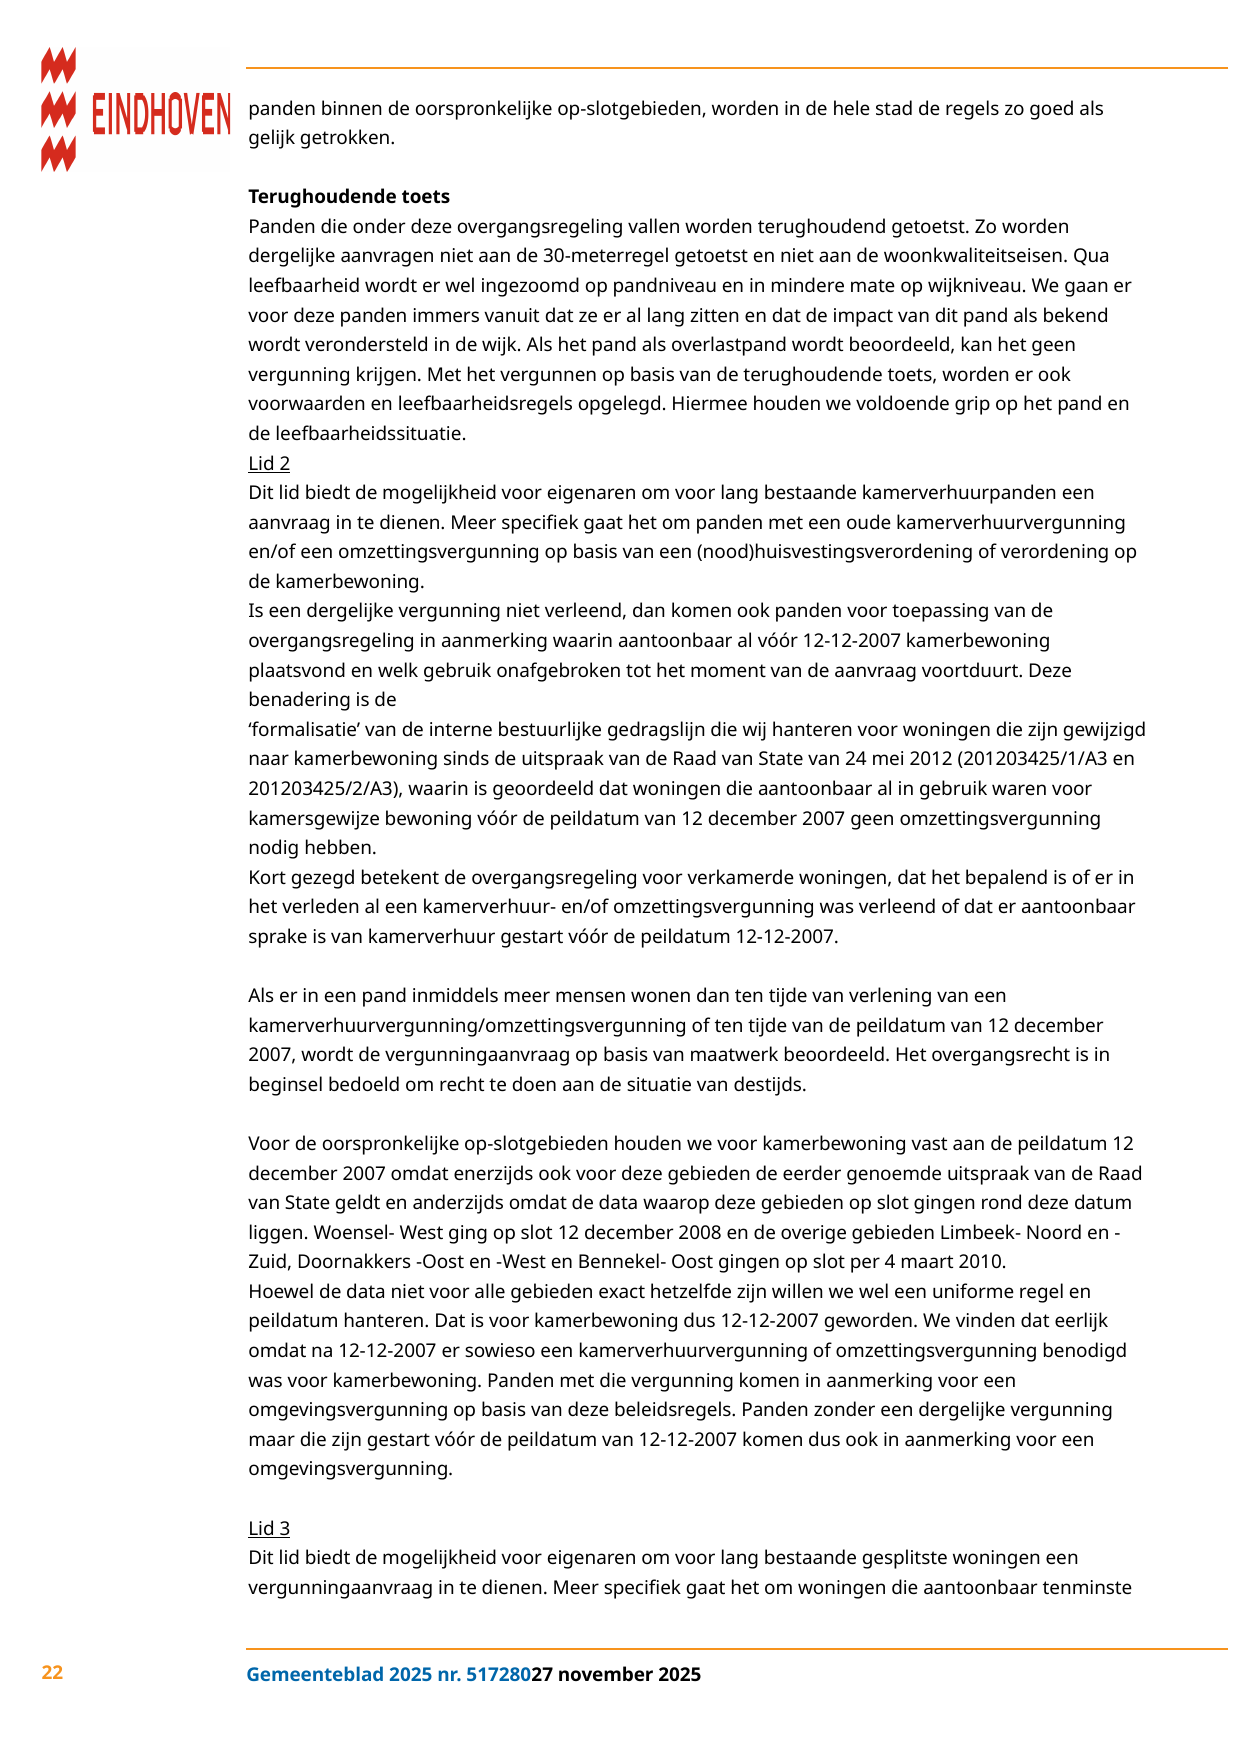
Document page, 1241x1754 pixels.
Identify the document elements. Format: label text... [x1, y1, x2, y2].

picture [41, 47, 231, 172]
text Terughoudende toets [248, 183, 1152, 209]
text Dit lid biedt de mogelijkheid voor eigenaren om voor lang bestaande kamerverhuurpanden een aanvraag in te dienen. Meer specifiek gaat het om panden met een oude kamerverhuurvergunning en/of een omzettingsvergunning op basis van een (nood)huisvestingsverordening of verordening op de kamerbewoning. [248, 479, 1152, 594]
text Als er in een pand inmiddels meer mensen wonen dan ten tijde van verlening van een kamerverhuurvergunning/omzettingsvergunning of ten tijde van de peildatum van 12 december 2007, wordt de vergunningaanvraag op basis van maatwerk beoordeeld. Het overgangsrecht is in beginsel bedoeld om recht te doen aan de situatie van destijds. [248, 982, 1152, 1097]
text Panden die onder deze overgangsregeling vallen worden terughoudend getoetst. Zo worden dergelijke aanvragen niet aan de 30-meterregel getoetst en niet aan de woonkwaliteitseisen. Qua leefbaarheid wordt er wel ingezoomd op pandniveau en in mindere mate op wijkniveau. We gaan er voor deze panden immers vanuit dat ze er al lang zitten en dat de impact van dit pand als bekend wordt verondersteld in de wijk. Als het pand als overlastpand wordt beoordeeld, kan het geen vergunning krijgen. Met het vergunnen op basis van de terughoudende toets, worden er ook voorwaarden en leefbaarheidsregels opgelegd. Hiermee houden we voldoende grip op het pand en de leefbaarheidssituatie. [248, 213, 1152, 446]
text Hoewel de data niet voor alle gebieden exact hetzelfde zijn willen we wel een uniforme regel en peildatum hanteren. Dat is voor kamerbewoning dus 12-12-2007 geworden. We vinden dat eerlijk omdat na 12-12-2007 er sowieso een kamerverhuurvergunning of omzettingsvergunning benodigd was voor kamerbewoning. Panden met die vergunning komen in aanmerking voor een omgevingsvergunning op basis van deze beleidsregels. Panden zonder een dergelijke vergunning maar die zijn gestart vóór de peildatum van 12-12-2007 komen dus ook in aanmerking voor een omgevingsvergunning. [248, 1278, 1152, 1481]
text Lid 3 [248, 1515, 1152, 1541]
text Dit lid biedt de mogelijkheid voor eigenaren om voor lang bestaande gesplitste woningen een vergunningaanvraag in te dienen. Meer specifiek gaat het om woningen die aantoonbaar tenminste [248, 1544, 1152, 1600]
text Kort gezegd betekent de overgangsregeling voor verkamerde woningen, dat het bepalend is of er in het verleden al een kamerverhuur- en/of omzettingsvergunning was verleend of dat er aantoonbaar sprake is van kamerverhuur gestart vóór de peildatum 12-12-2007. [248, 864, 1152, 949]
text Lid 2 [248, 450, 1152, 476]
text ‘formalisatie’ van de interne bestuurlijke gedragslijn die wij hanteren voor woningen die zijn gewijzigd naar kamerbewoning sinds de uitspraak van de Raad van State van 24 mei 2012 (201203425/1/A3 en 201203425/2/A3), waarin is geoordeeld dat woningen die aantoonbaar al in gebruik waren voor kamersgewijze bewoning vóór de peildatum van 12 december 2007 geen omzettingsvergunning nodig hebben. [248, 716, 1152, 860]
text Is een dergelijke vergunning niet verleend, dan komen ook panden voor toepassing van de overgangsregeling in aanmerking waarin aantoonbaar al vóór 12-12-2007 kamerbewoning plaatsvond en welk gebruik onafgebroken tot het moment van de aanvraag voortduurt. Deze benadering is de [248, 598, 1152, 712]
text panden binnen de oorspronkelijke op-slotgebieden, worden in de hele stad de regels zo goed als gelijk getrokken. [248, 95, 1152, 150]
text Voor de oorspronkelijke op-slotgebieden houden we voor kamerbewoning vast aan de peildatum 12 december 2007 omdat enerzijds ook voor deze gebieden de eerder genoemde uitspraak van de Raad van State geldt en anderzijds omdat de data waarop deze gebieden op slot gingen rond deze datum liggen. Woensel- West ging op slot 12 december 2008 en de overige gebieden Limbeek- Noord en -Zuid, Doornakkers -Oost en -West en Bennekel- Oost gingen op slot per 4 maart 2010. [248, 1130, 1152, 1274]
